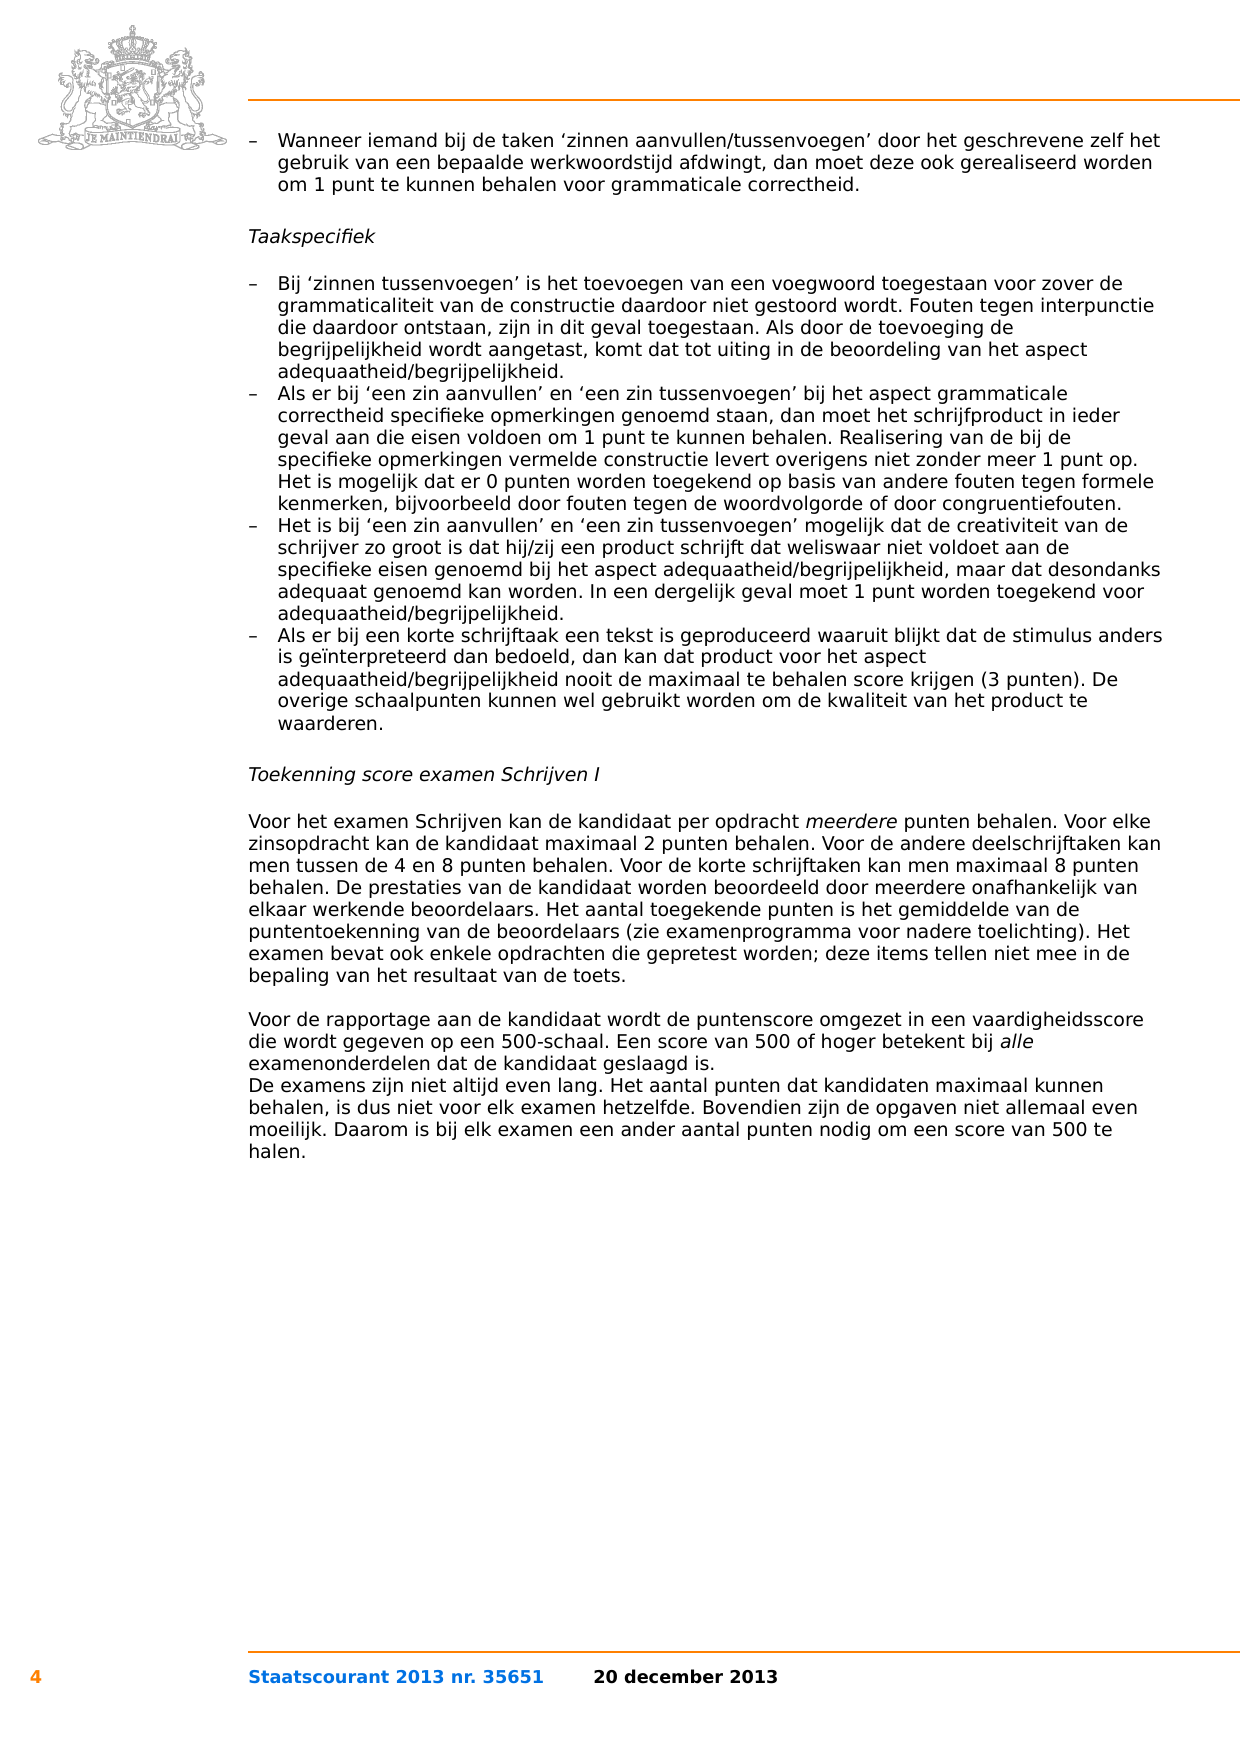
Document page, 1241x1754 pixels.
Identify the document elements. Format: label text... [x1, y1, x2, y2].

text – Als er bij ‘een zin aanvullen’ en ‘een zin tussenvoegen’ bij het aspect grammaticale correctheid specifieke opmerkingen genoemd staan, dan moet het schrijfproduct in ieder geval aan die eisen voldoen om 1 punt te kunnen behalen. Realisering van de bij de specifieke opmerkingen vermelde constructie levert overigens niet zonder meer 1 punt op. Het is mogelijk dat er 0 punten worden toegekend op basis van andere fouten tegen formele kenmerken, bijvoorbeeld door fouten tegen de woordvolgorde of door congruentiefouten. [248, 383, 1163, 514]
text – Wanneer iemand bij de taken ‘zinnen aanvullen/tussenvoegen’ door het geschrevene zelf het gebruik van een bepaalde werkwoordstijd afdwingt, dan moet deze ook gerealiseerd worden om 1 punt te kunnen behalen voor grammaticale correctheid. [248, 130, 1163, 196]
subtitle Taakspecifiek [248, 226, 1163, 248]
text – Bij ‘zinnen tussenvoegen’ is het toevoegen van een voegwoord toegestaan voor zover de grammaticaliteit van de constructie daardoor niet gestoord wordt. Fouten tegen interpunctie die daardoor ontstaan, zijn in dit geval toegestaan. Als door de toevoeging de begrijpelijkheid wordt aangetast, komt dat tot uiting in de beoordeling van het aspect adequaatheid/begrijpelijkheid. [248, 273, 1163, 383]
text De examens zijn niet altijd even lang. Het aantal punten dat kandidaten maximaal kunnen behalen, is dus niet voor elk examen hetzelfde. Bovendien zijn de opgaven niet allemaal even moeilijk. Daarom is bij elk examen een ander aantal punten nodig om een score van 500 te halen. [248, 1075, 1163, 1163]
picture [38, 25, 227, 150]
text – Als er bij een korte schrijftaak een tekst is geproduceerd waaruit blijkt dat de stimulus anders is geïnterpreteerd dan bedoeld, dan kan dat product voor het aspect adequaatheid/begrijpelijkheid nooit de maximaal te behalen score krijgen (3 punten). De overige schaalpunten kunnen wel gebruikt worden om de kwaliteit van het product te waarderen. [248, 624, 1163, 734]
text Voor het examen Schrijven kan de kandidaat per opdracht meerdere punten behalen. Voor elke zinsopdracht kan de kandidaat maximaal 2 punten behalen. Voor de andere deelschrijftaken kan men tussen de 4 en 8 punten behalen. Voor de korte schrijftaken kan men maximaal 8 punten behalen. De prestaties van de kandidaat worden beoordeeld door meerdere onafhankelijk van elkaar werkende beoordelaars. Het aantal toegekende punten is het gemiddelde van de puntentoekenning van de beoordelaars (zie examenprogramma voor nadere toelichting). Het examen bevat ook enkele opdrachten die gepretest worden; deze items tellen niet mee in de bepaling van het resultaat van de toets. [248, 811, 1163, 987]
text – Het is bij ‘een zin aanvullen’ en ‘een zin tussenvoegen’ mogelijk dat de creativiteit van de schrijver zo groot is dat hij/zij een product schrijft dat weliswaar niet voldoet aan de specifieke eisen genoemd bij het aspect adequaatheid/begrijpelijkheid, maar dat desondanks adequaat genoemd kan worden. In een dergelijk geval moet 1 punt worden toegekend voor adequaatheid/begrijpelijkheid. [248, 514, 1163, 624]
text Voor de rapportage aan de kandidaat wordt de puntenscore omgezet in een vaardigheidsscore die wordt gegeven op een 500-schaal. Een score van 500 of hoger betekent bij alle examenonderdelen dat de kandidaat geslaagd is. [248, 1009, 1163, 1075]
subtitle Toekenning score examen Schrijven I [248, 764, 1163, 786]
